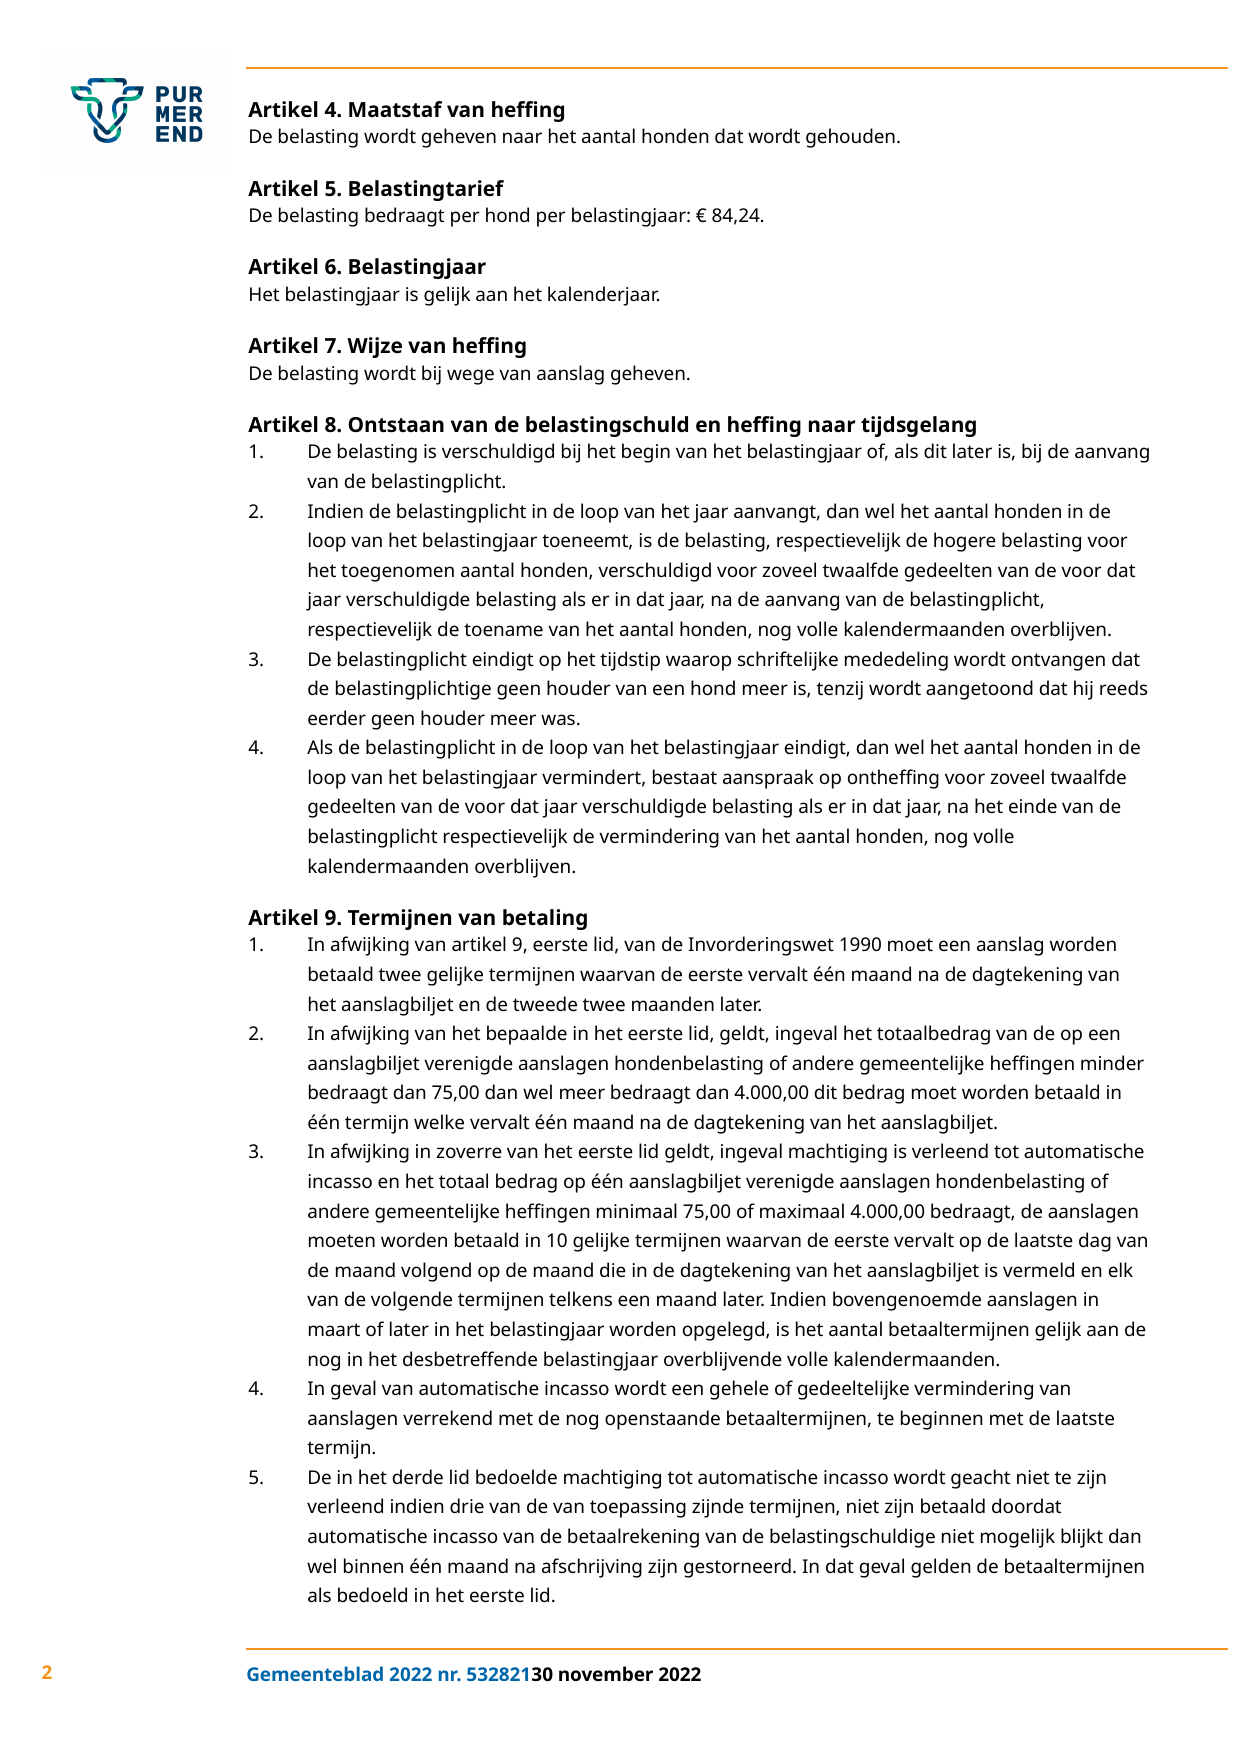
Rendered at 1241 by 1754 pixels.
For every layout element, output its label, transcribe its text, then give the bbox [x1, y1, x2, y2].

list Indien de belastingplicht in de loop van het jaar aanvangt, dan wel het aantal honden in de loop van het belastingjaar toeneemt, is de belasting, respectievelijk de hogere belasting voor het toegenomen aantal honden, verschuldigd voor zoveel twaalfde gedeelten van de voor dat jaar verschuldigde belasting als er in dat jaar, na de aanvang van de belastingplicht, respectievelijk de toename van het aantal honden, nog volle kalendermaanden overblijven. [248, 498, 1152, 642]
text De belasting wordt geheven naar het aantal honden dat wordt gehouden. [248, 123, 1152, 149]
text Het belastingjaar is gelijk aan het kalenderjaar. [248, 281, 1152, 307]
text De belasting bedraagt per hond per belastingjaar: € 84,24. [248, 202, 1152, 228]
text Artikel 5. Belastingtarief [248, 174, 1152, 202]
list De in het derde lid bedoelde machtiging tot automatische incasso wordt geacht niet te zijn verleend indien drie van de van toepassing zijnde termijnen, niet zijn betaald doordat automatische incasso van de betaalrekening van de belastingschuldige niet mogelijk blijkt dan wel binnen één maand na afschrijving zijn gestorneerd. In dat geval gelden de betaaltermijnen als bedoeld in het eerste lid. [248, 1464, 1152, 1608]
text Artikel 4. Maatstaf van heffing [248, 95, 1152, 123]
list In afwijking van het bepaalde in het eerste lid, geldt, ingeval het totaalbedrag van de op een aanslagbiljet verenigde aanslagen hondenbelasting of andere gemeentelijke heffingen minder bedraagt dan 75,00 dan wel meer bedraagt dan 4.000,00 dit bedrag moet worden betaald in één termijn welke vervalt één maand na de dagtekening van het aanslagbiljet. [248, 1020, 1152, 1135]
list In geval van automatische incasso wordt een gehele of gedeeltelijke vermindering van aanslagen verrekend met de nog openstaande betaaltermijnen, te beginnen met de laatste termijn. [248, 1375, 1152, 1460]
list In afwijking van artikel 9, eerste lid, van de Invorderingswet 1990 moet een aanslag worden betaald twee gelijke termijnen waarvan de eerste vervalt één maand na de dagtekening van het aanslagbiljet en de tweede twee maanden later. [248, 932, 1152, 1017]
list De belasting is verschuldigd bij het begin van het belastingjaar of, als dit later is, bij de aanvang van de belastingplicht. [248, 439, 1152, 494]
text Artikel 6. Belastingjaar [248, 252, 1152, 281]
list Als de belastingplicht in de loop van het belastingjaar eindigt, dan wel het aantal honden in de loop van het belastingjaar vermindert, bestaat aanspraak op ontheffing voor zoveel twaalfde gedeelten van de voor dat jaar verschuldigde belasting als er in dat jaar, na het einde van de belastingplicht respectievelijk de vermindering van het aantal honden, nog volle kalendermaanden overblijven. [248, 734, 1152, 878]
text De belasting wordt bij wege van aanslag geheven. [248, 360, 1152, 386]
list De belastingplicht eindigt op het tijdstip waarop schriftelijke mededeling wordt ontvangen dat de belastingplichtige geen houder van een hond meer is, tenzij wordt aangetoond dat hij reeds eerder geen houder meer was. [248, 646, 1152, 731]
list In afwijking in zoverre van het eerste lid geldt, ingeval machtiging is verleend tot automatische incasso en het totaal bedrag op één aanslagbiljet verenigde aanslagen hondenbelasting of andere gemeentelijke heffingen minimaal 75,00 of maximaal 4.000,00 bedraagt, de aanslagen moeten worden betaald in 10 gelijke termijnen waarvan de eerste vervalt op de laatste dag van de maand volgend op de maand die in de dagtekening van het aanslagbiljet is vermeld en elk van de volgende termijnen telkens een maand later. Indien bovengenoemde aanslagen in maart of later in het belastingjaar worden opgelegd, is het aantal betaaltermijnen gelijk aan de nog in het desbetreffende belastingjaar overblijvende volle kalendermaanden. [248, 1139, 1152, 1372]
picture [41, 47, 231, 172]
text Artikel 7. Wijze van heffing [248, 331, 1152, 360]
text Artikel 8. Ontstaan van de belastingschuld en heffing naar tijdsgelang [248, 410, 1152, 439]
text Artikel 9. Termijnen van betaling [248, 903, 1152, 932]
